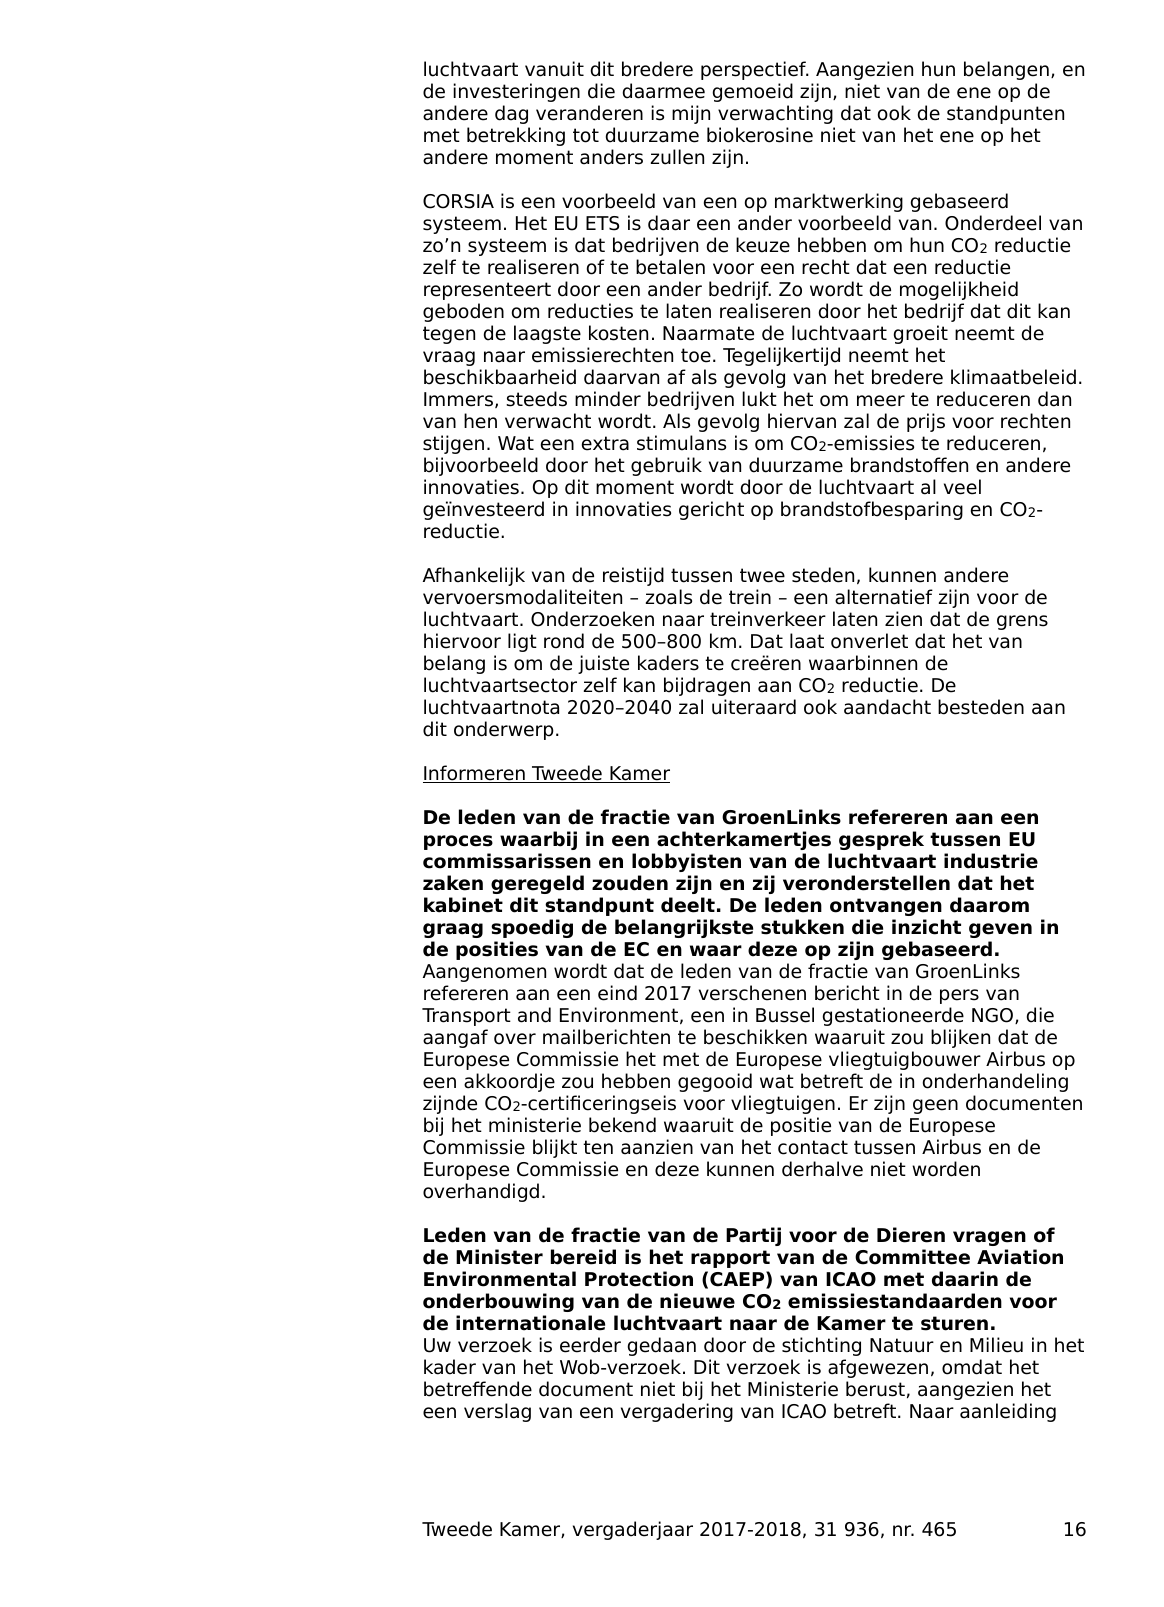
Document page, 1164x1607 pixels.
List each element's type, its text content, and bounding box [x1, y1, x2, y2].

text Uw verzoek is eerder gedaan door de stichting Natuur en Milieu in het kader van het Wob-verzoek. Dit verzoek is afgewezen, omdat het betreffende document niet bij het Ministerie berust, aangezien het een verslag van een vergadering van ICAO betreft. Naar aanleiding [422, 1335, 1087, 1423]
text CORSIA is een voorbeeld van een op marktwerking gebaseerd systeem. Het EU ETS is daar een ander voorbeeld van. Onderdeel van zo’n systeem is dat bedrijven de keuze hebben om hun CO2 reductie zelf te realiseren of te betalen voor een recht dat een reductie representeert door een ander bedrijf. Zo wordt de mogelijkheid geboden om reducties te laten realiseren door het bedrijf dat dit kan tegen de laagste kosten. Naarmate de luchtvaart groeit neemt de vraag naar emissierechten toe. Tegelijkertijd neemt het beschikbaarheid daarvan af als gevolg van het bredere klimaatbeleid. Immers, steeds minder bedrijven lukt het om meer te reduceren dan van hen verwacht wordt. Als gevolg hiervan zal de prijs voor rechten stijgen. Wat een extra stimulans is om CO2-emissies te reduceren, bijvoorbeeld door het gebruik van duurzame brandstoffen en andere innovaties. Op dit moment wordt door de luchtvaart al veel geïnvesteerd in innovaties gericht op brandstofbesparing en CO2-reductie. [422, 191, 1087, 543]
text Aangenomen wordt dat de leden van de fractie van GroenLinks refereren aan een eind 2017 verschenen bericht in de pers van Transport and Environment, een in Bussel gestationeerde NGO, die aangaf over mailberichten te beschikken waaruit zou blijken dat de Europese Commissie het met de Europese vliegtuigbouwer Airbus op een akkoordje zou hebben gegooid wat betreft de in onderhandeling zijnde CO2-certificeringseis voor vliegtuigen. Er zijn geen documenten bij het ministerie bekend waaruit de positie van de Europese Commissie blijkt ten aanzien van het contact tussen Airbus en de Europese Commissie en deze kunnen derhalve niet worden overhandigd. [422, 961, 1087, 1203]
text Afhankelijk van de reistijd tussen twee steden, kunnen andere vervoersmodaliteiten – zoals de trein – een alternatief zijn voor de luchtvaart. Onderzoeken naar treinverkeer laten zien dat de grens hiervoor ligt rond de 500–800 km. Dat laat onverlet dat het van belang is om de juiste kaders te creëren waarbinnen de luchtvaartsector zelf kan bijdragen aan CO2 reductie. De luchtvaartnota 2020–2040 zal uiteraard ook aandacht besteden aan dit onderwerp. [422, 565, 1087, 741]
text luchtvaart vanuit dit bredere perspectief. Aangezien hun belangen, en de investeringen die daarmee gemoeid zijn, niet van de ene op de andere dag veranderen is mijn verwachting dat ook de standpunten met betrekking tot duurzame biokerosine niet van het ene op het andere moment anders zullen zijn. [422, 59, 1087, 169]
text De leden van de fractie van GroenLinks refereren aan een proces waarbij in een achterkamertjes gesprek tussen EU commissarissen en lobbyisten van de luchtvaart industrie zaken geregeld zouden zijn en zij veronderstellen dat het kabinet dit standpunt deelt. De leden ontvangen daarom graag spoedig de belangrijkste stukken die inzicht geven in de posities van de EC en waar deze op zijn gebaseerd. [422, 807, 1087, 961]
subtitle Informeren Tweede Kamer [422, 763, 1087, 785]
text Leden van de fractie van de Partij voor de Dieren vragen of de Minister bereid is het rapport van de Committee Aviation Environmental Protection (CAEP) van ICAO met daarin de onderbouwing van de nieuwe CO2 emissiestandaarden voor de internationale luchtvaart naar de Kamer te sturen. [422, 1225, 1087, 1335]
